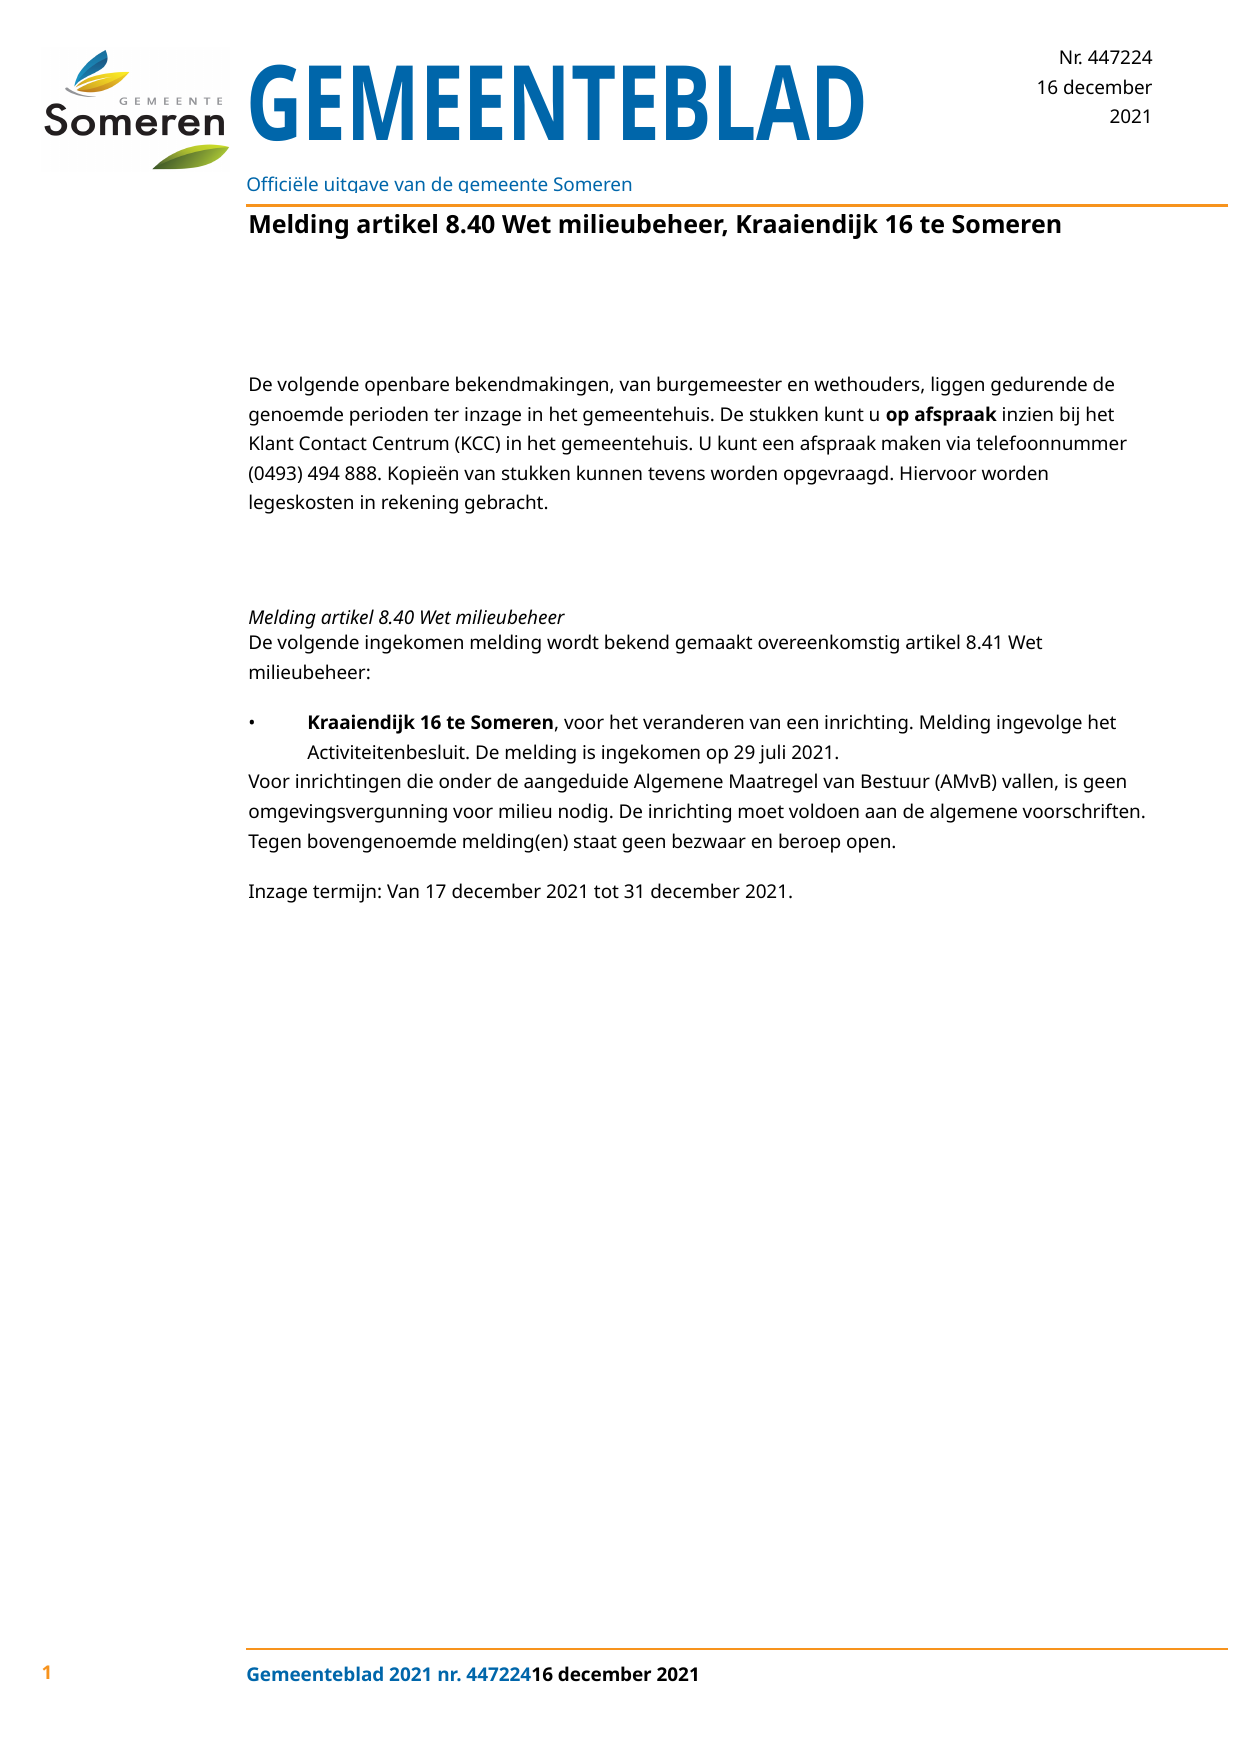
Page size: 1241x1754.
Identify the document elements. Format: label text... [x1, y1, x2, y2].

text De volgende ingekomen melding wordt bekend gemaakt overeenkomstig artikel 8.41 Wet milieubeheer: [248, 629, 1152, 685]
text Inzage termijn: Van 17 december 2021 tot 31 december 2021. [248, 878, 1152, 904]
picture [41, 47, 231, 172]
text Voor inrichtingen die onder de aangeduide Algemene Maatregel van Bestuur (AMvB) vallen, is geen omgevingsvergunning voor milieu nodig. De inrichting moet voldoen aan de algemene voorschriften. Tegen bovengenoemde melding(en) staat geen bezwaar en beroep open. [248, 769, 1152, 854]
text Melding artikel 8.40 Wet milieubeheer [248, 604, 1152, 629]
text Melding artikel 8.40 Wet milieubeheer, Kraaiendijk 16 te Someren [248, 207, 1152, 241]
list Kraaiendijk 16 te Someren, voor het veranderen van een inrichting. Melding ingevolge het Activiteitenbesluit. De melding is ingekomen op 29 juli 2021. [248, 709, 1152, 765]
text De volgende openbare bekendmakingen, van burgemeester en wethouders, liggen gedurende de genoemde perioden ter inzage in het gemeentehuis. De stukken kunt u op afspraak inzien bij het Klant Contact Centrum (KCC) in het gemeentehuis. U kunt een afspraak maken via telefoonnummer (0493) 494 888. Kopieën van stukken kunnen tevens worden opgevraagd. Hiervoor worden legeskosten in rekening gebracht. [248, 371, 1152, 515]
